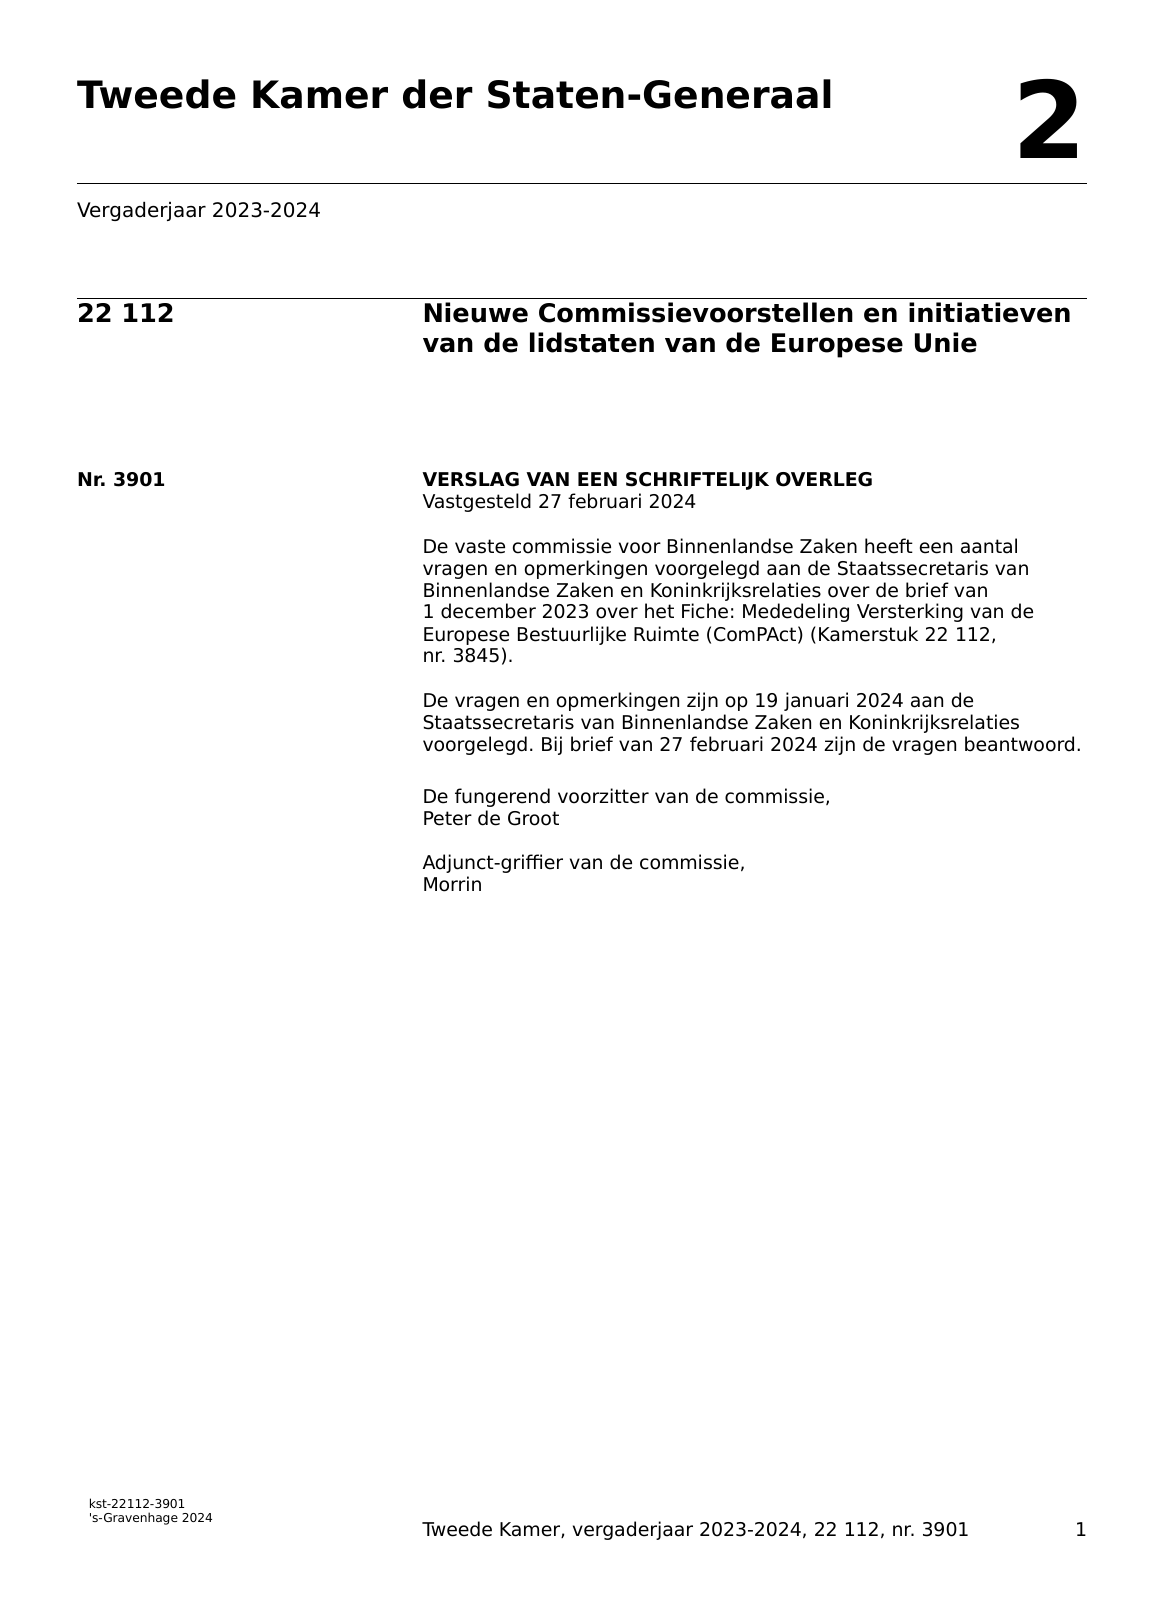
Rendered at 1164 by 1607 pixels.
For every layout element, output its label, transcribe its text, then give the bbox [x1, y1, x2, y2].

subtitle 22 112 Nieuwe Commissievoorstellen en initiatieven van de lidstaten van de Europese Unie [77, 299, 1087, 358]
text 's-Gravenhage 2024 [88, 1511, 323, 1525]
text De fungerend voorzitter van de commissie, Peter de Groot [422, 786, 1087, 829]
text Vastgesteld 27 februari 2024 [422, 491, 1087, 513]
text De vaste commissie voor Binnenlandse Zaken heeft een aantal vragen en opmerkingen voorgelegd aan de Staatssecretaris van Binnenlandse Zaken en Koninkrijksrelaties over de brief van 1 december 2023 over het Fiche: Mededeling Versterking van de Europese Bestuurlijke Ruimte (ComPAct) (Kamerstuk 22 112, nr. 3845). [422, 536, 1087, 667]
subtitle Nr. 3901 VERSLAG VAN EEN SCHRIFTELIJK OVERLEG [77, 469, 1087, 491]
text Adjunct-griffier van de commissie, Morrin [422, 852, 1087, 896]
table_cell Vergaderjaar 2023-2024 [77, 184, 1087, 298]
text De vragen en opmerkingen zijn op 19 januari 2024 aan de Staatssecretaris van Binnenlandse Zaken en Koninkrijksrelaties voorgelegd. Bij brief van 27 februari 2024 zijn de vragen beantwoord. [422, 689, 1087, 756]
table_header Tweede Kamer der Staten-Generaal [77, 59, 886, 183]
table_header 2 [886, 59, 1087, 183]
text kst-22112-3901 [88, 1497, 323, 1511]
